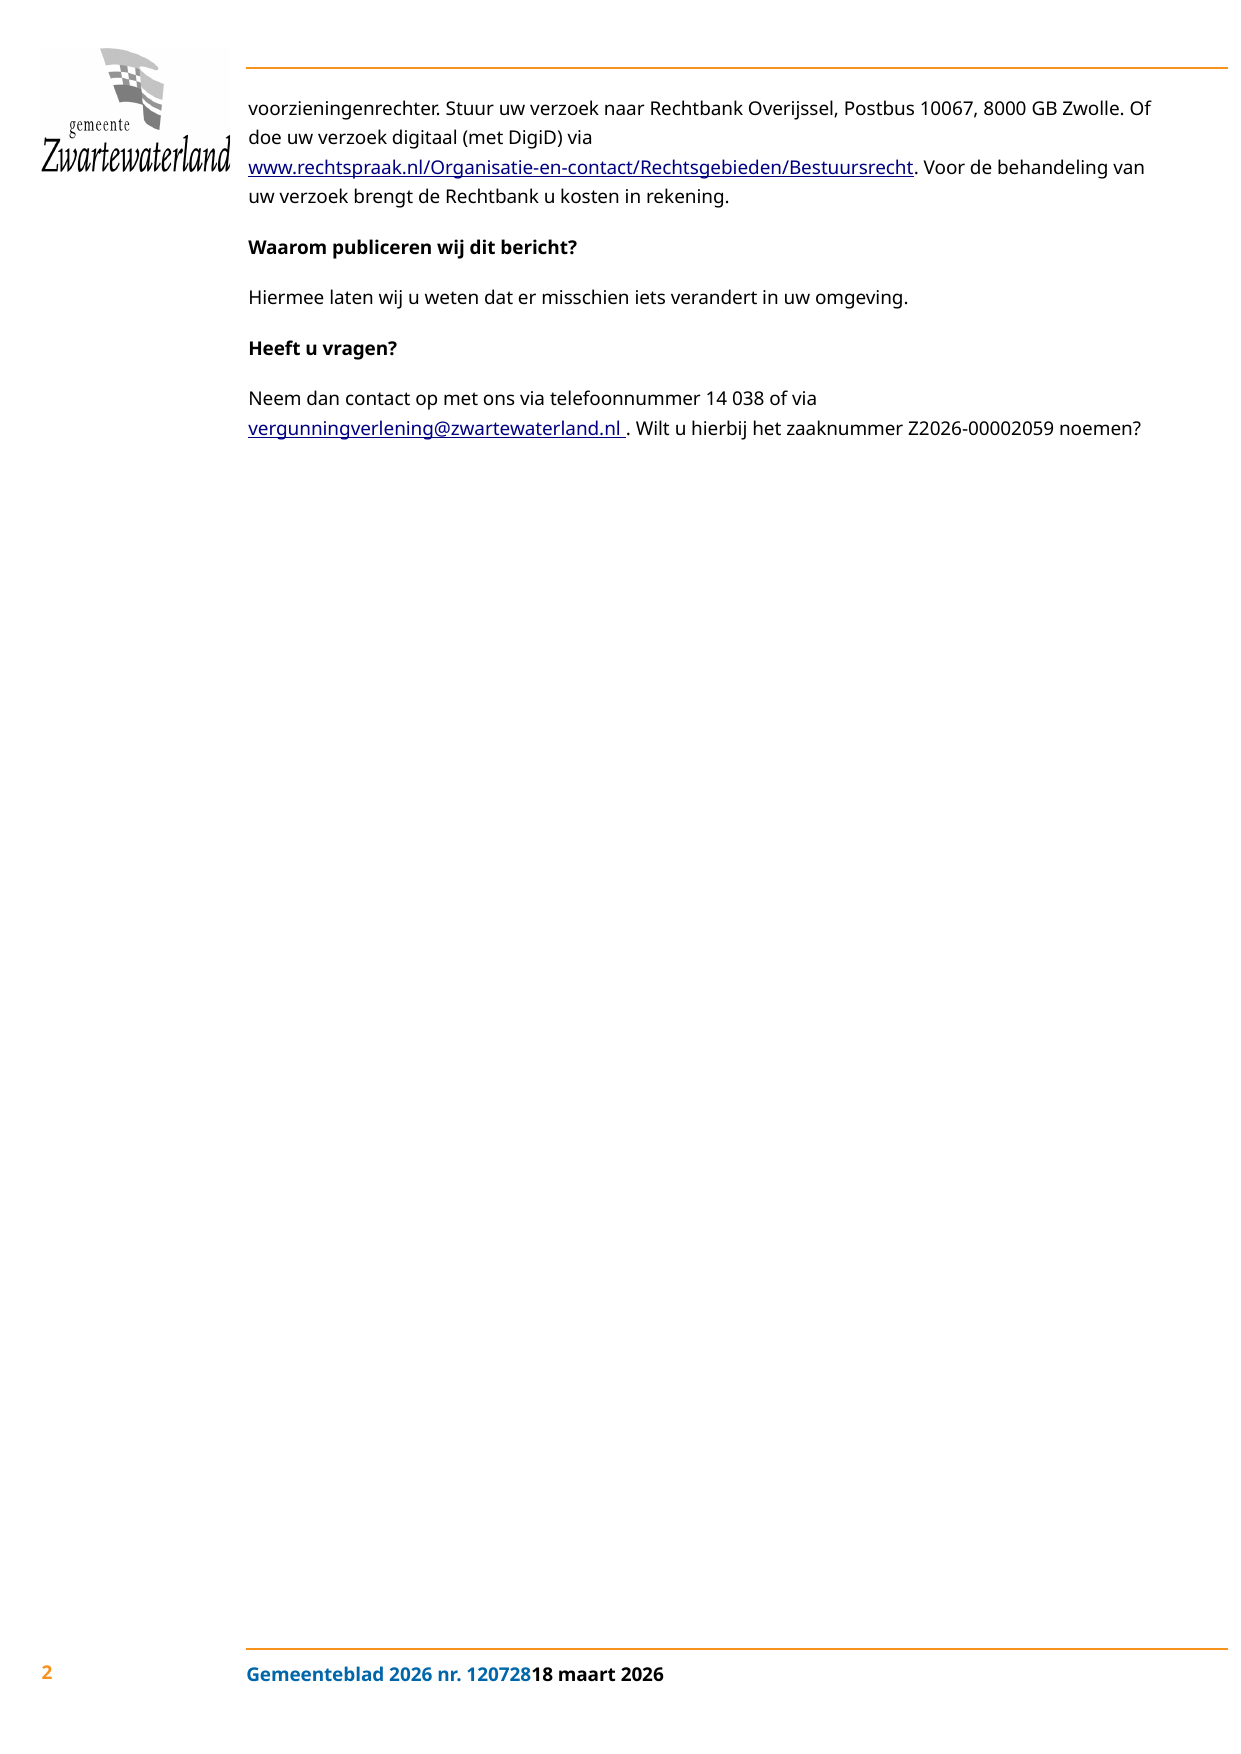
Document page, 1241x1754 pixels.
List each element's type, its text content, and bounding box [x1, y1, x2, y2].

text voorzieningenrechter. Stuur uw verzoek naar Rechtbank Overijssel, Postbus 10067, 8000 GB Zwolle. Of doe uw verzoek digitaal (met DigiD) via www.rechtspraak.nl/Organisatie-en-contact/Rechtsgebieden/Bestuursrecht. Voor de behandeling van uw verzoek brengt de Rechtbank u kosten in rekening. [248, 95, 1152, 209]
picture [41, 47, 231, 172]
text Waarom publiceren wij dit bericht? [248, 234, 1152, 260]
text Heeft u vragen? [248, 335, 1152, 361]
text Hiermee laten wij u weten dat er misschien iets verandert in uw omgeving. [248, 284, 1152, 310]
text Neem dan contact op met ons via telefoonnummer 14 038 of via vergunningverlening@zwartewaterland.nl . Wilt u hierbij het zaaknummer Z2026-00002059 noemen? [248, 385, 1152, 441]
